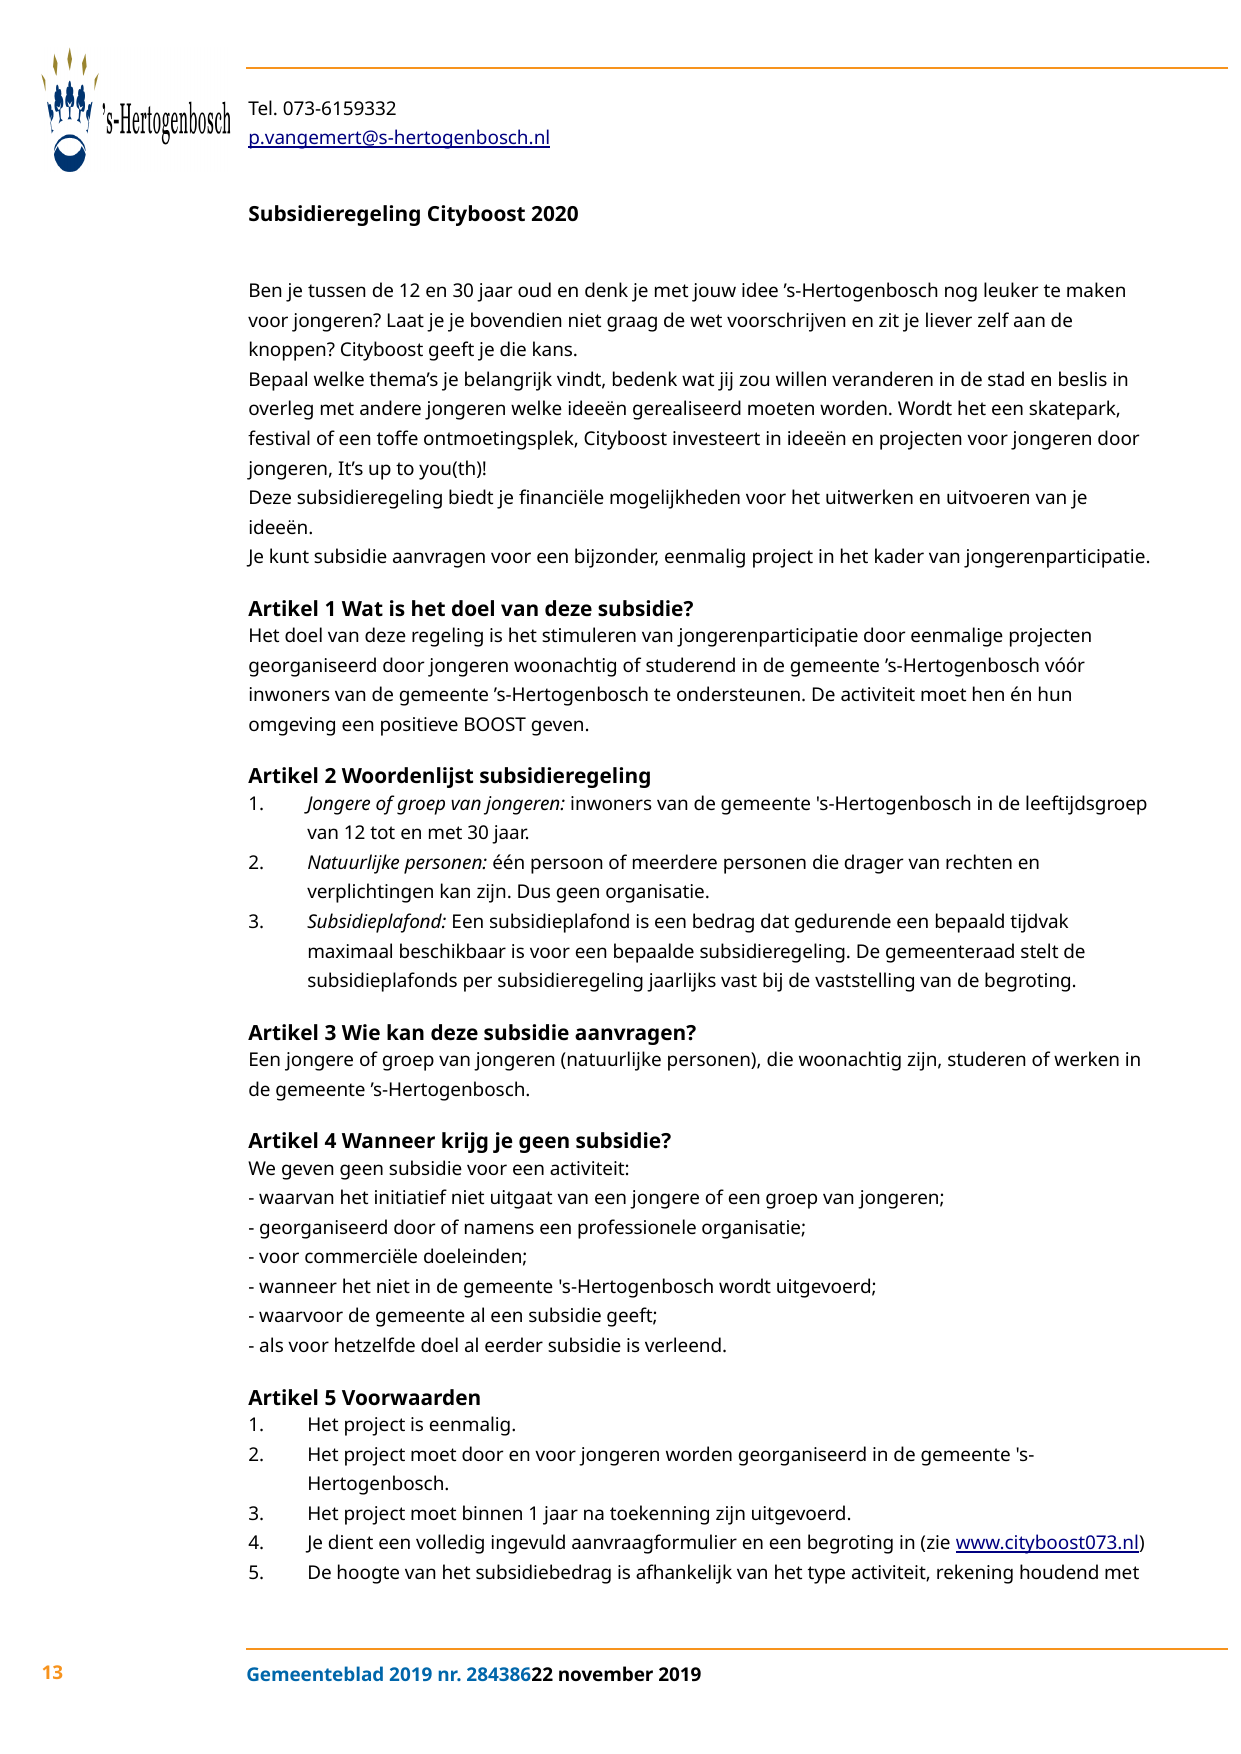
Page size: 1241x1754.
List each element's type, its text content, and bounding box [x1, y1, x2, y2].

list Je dient een volledig ingevuld aanvraagformulier en een begroting in (zie www.cityboost073.nl) [248, 1529, 1152, 1555]
list Natuurlijke personen: één persoon of meerdere personen die drager van rechten en verplichtingen kan zijn. Dus geen organisatie. [248, 849, 1152, 904]
text Artikel 2 Woordenlijst subsidieregeling [248, 762, 1152, 790]
text Tel. 073-6159332 [248, 95, 1152, 121]
text Artikel 3 Wie kan deze subsidie aanvragen? [248, 1018, 1152, 1046]
text - waarvan het initiatief niet uitgaat van een jongere of een groep van jongeren; [248, 1184, 1152, 1210]
text Artikel 5 Voorwaarden [248, 1383, 1152, 1411]
text - wanneer het niet in de gemeente 's-Hertogenbosch wordt uitgevoerd; [248, 1273, 1152, 1299]
list Het project moet door en voor jongeren worden georganiseerd in de gemeente 's-Hertogenbosch. [248, 1441, 1152, 1496]
list Het project is eenmalig. [248, 1411, 1152, 1437]
text - waarvoor de gemeente al een subsidie geeft; [248, 1303, 1152, 1328]
text - georganiseerd door of namens een professionele organisatie; [248, 1214, 1152, 1240]
text Artikel 1 Wat is het doel van deze subsidie? [248, 594, 1152, 622]
text Subsidieregeling Cityboost 2020 [248, 199, 1152, 228]
text - voor commerciële doeleinden; [248, 1243, 1152, 1269]
text We geven geen subsidie voor een activiteit: [248, 1155, 1152, 1181]
text Het doel van deze regeling is het stimuleren van jongerenparticipatie door eenmalige projecten georganiseerd door jongeren woonachtig of studerend in de gemeente ’s-Hertogenbosch vóór inwoners van de gemeente ’s-Hertogenbosch te ondersteunen. De activiteit moet hen én hun omgeving een positieve BOOST geven. [248, 622, 1152, 737]
list Subsidieplafond: Een subsidieplafond is een bedrag dat gedurende een bepaald tijdvak maximaal beschikbaar is voor een bepaalde subsidieregeling. De gemeenteraad stelt de subsidieplafonds per subsidieregeling jaarlijks vast bij de vaststelling van de begroting. [248, 908, 1152, 993]
text p.vangemert@s-hertogenbosch.nl [248, 124, 1152, 150]
list Het project moet binnen 1 jaar na toekenning zijn uitgevoerd. [248, 1500, 1152, 1526]
picture [41, 47, 231, 172]
list Jongere of groep van jongeren: inwoners van de gemeente 's-Hertogenbosch in de leeftijdsgroep van 12 tot en met 30 jaar. [248, 790, 1152, 845]
text - als voor hetzelfde doel al eerder subsidie is verleend. [248, 1332, 1152, 1358]
list De hoogte van het subsidiebedrag is afhankelijk van het type activiteit, rekening houdend met [248, 1559, 1152, 1585]
text Deze subsidieregeling biedt je financiële mogelijkheden voor het uitwerken en uitvoeren van je ideeën. [248, 484, 1152, 540]
text Artikel 4 Wanneer krijg je geen subsidie? [248, 1126, 1152, 1155]
text Bepaal welke thema’s je belangrijk vindt, bedenk wat jij zou willen veranderen in de stad en beslis in overleg met andere jongeren welke ideeën gerealiseerd moeten worden. Wordt het een skatepark, festival of een toffe ontmoetingsplek, Cityboost investeert in ideeën en projecten voor jongeren door jongeren, It’s up to you(th)! [248, 366, 1152, 481]
text Ben je tussen de 12 en 30 jaar oud en denk je met jouw idee ’s-Hertogenbosch nog leuker te maken voor jongeren? Laat je je bovendien niet graag de wet voorschrijven en zit je liever zelf aan de knoppen? Cityboost geeft je die kans. [248, 277, 1152, 362]
text Een jongere of groep van jongeren (natuurlijke personen), die woonachtig zijn, studeren of werken in de gemeente ’s-Hertogenbosch. [248, 1046, 1152, 1102]
text Je kunt subsidie aanvragen voor een bijzonder, eenmalig project in het kader van jongerenparticipatie. [248, 543, 1152, 569]
